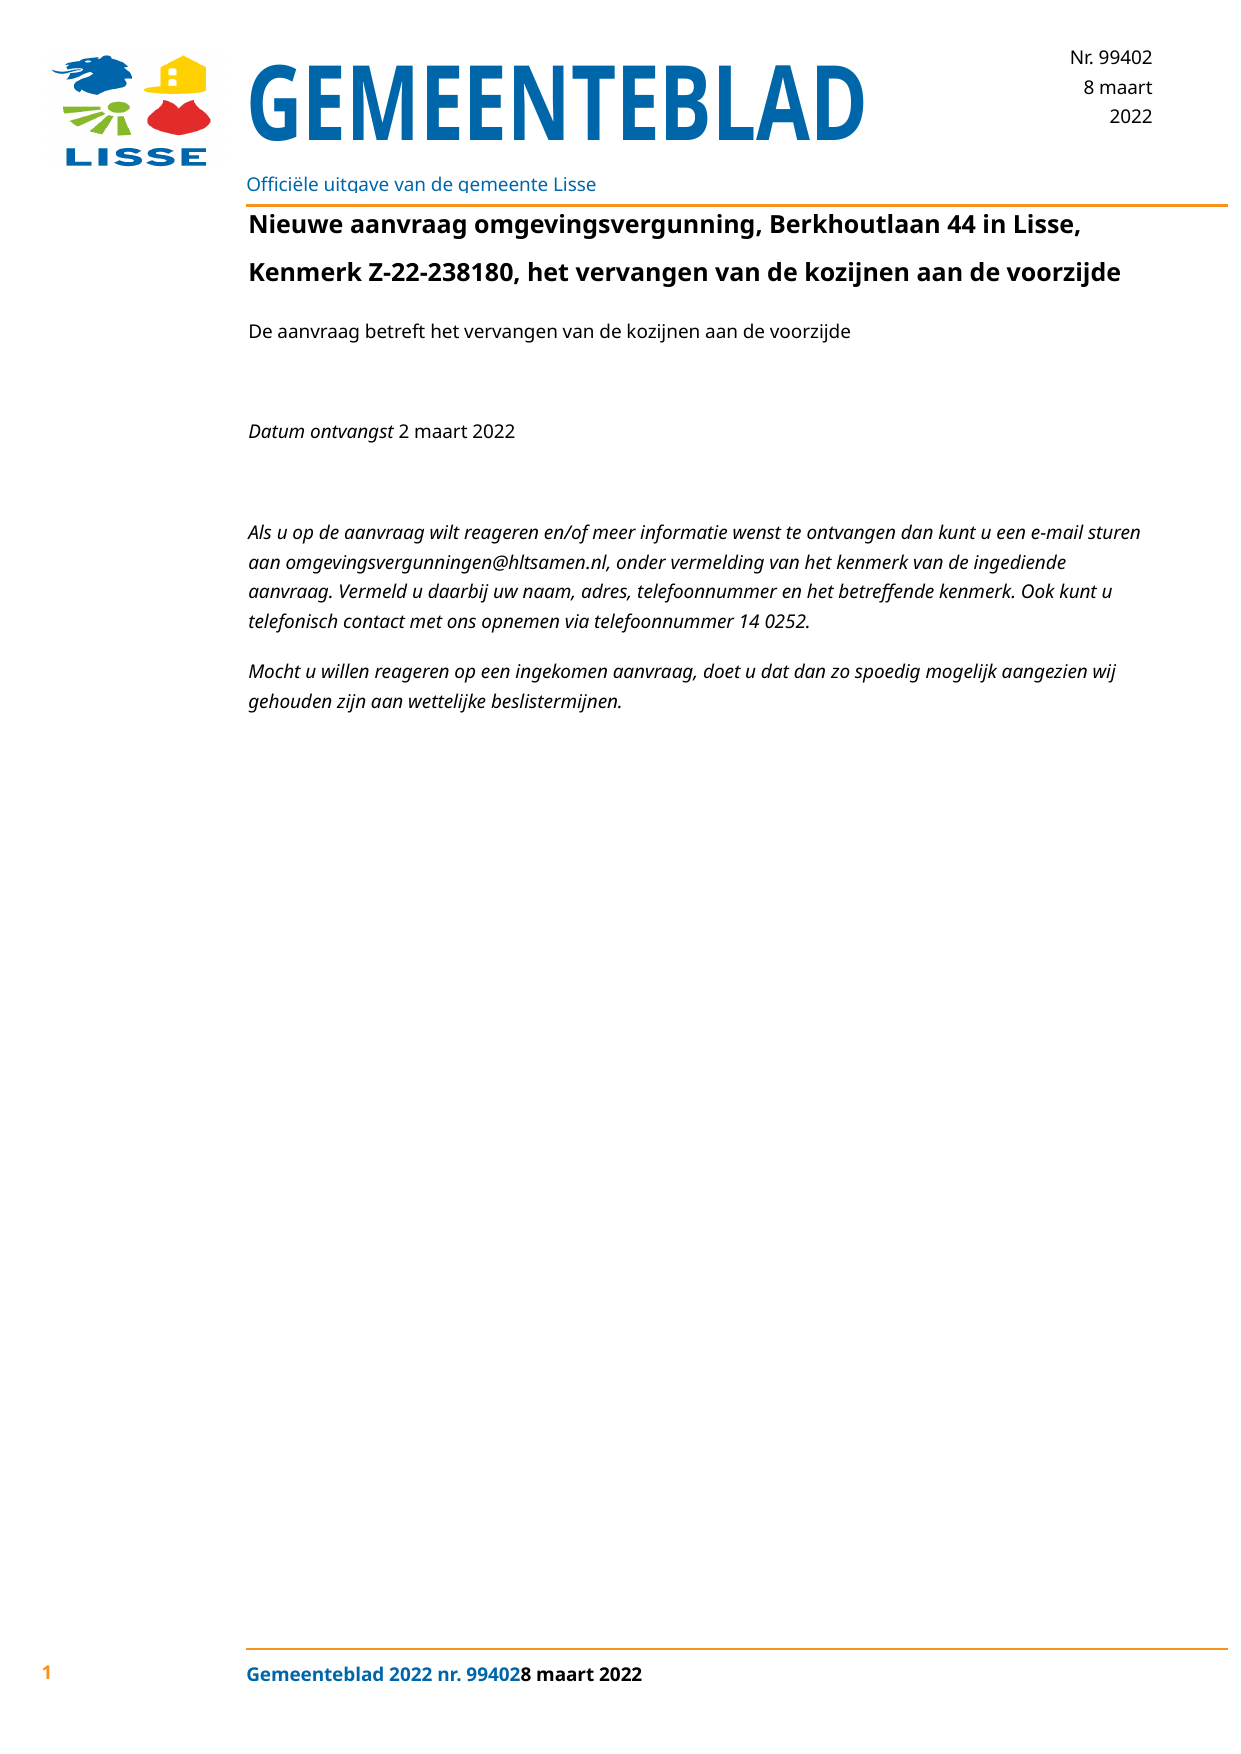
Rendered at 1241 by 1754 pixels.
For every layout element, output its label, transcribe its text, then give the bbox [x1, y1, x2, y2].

text De aanvraag betreft het vervangen van de kozijnen aan de voorzijde [248, 318, 1152, 344]
picture [41, 47, 231, 172]
text Als u op de aanvraag wilt reageren en/of meer informatie wenst te ontvangen dan kunt u een e-mail sturen aan omgevingsvergunningen@hltsamen.nl, onder vermelding van het kenmerk van de ingediende aanvraag. Vermeld u daarbij uw naam, adres, telefoonnummer en het betreffende kenmerk. Ook kunt u telefonisch contact met ons opnemen via telefoonnummer 14 0252. [248, 519, 1152, 634]
text Datum ontvangst 2 maart 2022 [248, 419, 1152, 444]
text Mocht u willen reageren op een ingekomen aanvraag, doet u dat dan zo spoedig mogelijk aangezien wij gehouden zijn aan wettelijke beslistermijnen. [248, 659, 1152, 714]
text Nieuwe aanvraag omgevingsvergunning, Berkhoutlaan 44 in Lisse, Kenmerk Z-22-238180, het vervangen van de kozijnen aan de voorzijde [248, 207, 1152, 288]
